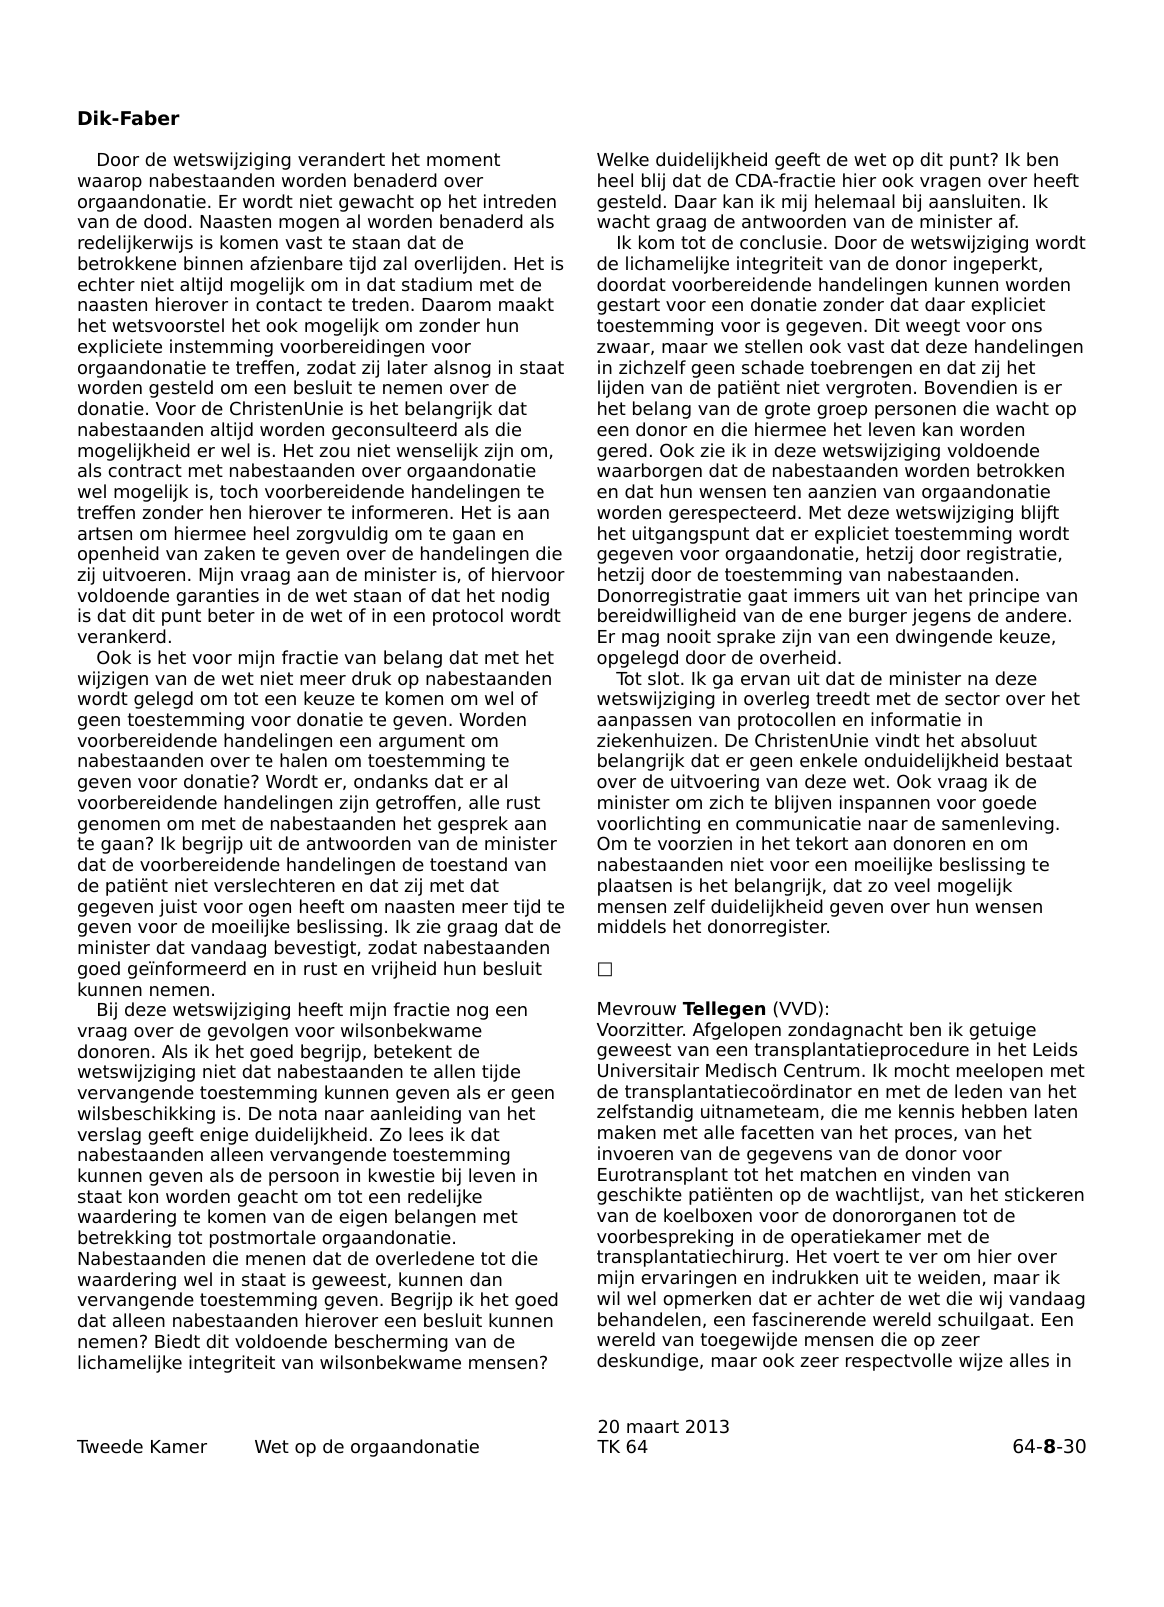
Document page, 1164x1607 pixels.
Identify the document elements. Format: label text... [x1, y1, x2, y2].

text Welke duidelijkheid geeft de wet op dit punt? Ik ben heel blij dat de CDA-fractie hier ook vragen over heeft gesteld. Daar kan ik mij helemaal bij aansluiten. Ik wacht graag de antwoorden van de minister af. [596, 150, 1087, 233]
text Ook is het voor mijn fractie van belang dat met het wijzigen van de wet niet meer druk op nabestaanden wordt gelegd om tot een keuze te komen om wel of geen toestemming voor donatie te geven. Worden voorbereidende handelingen een argument om nabestaanden over te halen om toestemming te geven voor donatie? Wordt er, ondanks dat er al voorbereidende handelingen zijn getroffen, alle rust genomen om met de nabestaanden het gesprek aan te gaan? Ik begrijp uit de antwoorden van de minister dat de voorbereidende handelingen de toestand van de patiënt niet verslechteren en dat zij met dat gegeven juist voor ogen heeft om naasten meer tijd te geven voor de moeilijke beslissing. Ik zie graag dat de minister dat vandaag bevestigt, zodat nabestaanden goed geïnformeerd en in rust en vrijheid hun besluit kunnen nemen. [77, 648, 567, 1000]
text Voorzitter. Afgelopen zondagnacht ben ik getuige geweest van een transplantatieprocedure in het Leids Universitair Medisch Centrum. Ik mocht meelopen met de transplantatiecoördinator en met de leden van het zelfstandig uitnameteam, die me kennis hebben laten maken met alle facetten van het proces, van het invoeren van de gegevens van de donor voor Eurotransplant tot het matchen en vinden van geschikte patiënten op de wachtlijst, van het stickeren van de koelboxen voor de donororganen tot de voorbespreking in de operatiekamer met de transplantatiechirurg. Het voert te ver om hier over mijn ervaringen en indrukken uit te weiden, maar ik wil wel opmerken dat er achter de wet die wij vandaag behandelen, een fascinerende wereld schuilgaat. Een wereld van toegewijde mensen die op zeer deskundige, maar ook zeer respectvolle wijze alles in [596, 1019, 1087, 1372]
text Door de wetswijziging verandert het moment waarop nabestaanden worden benaderd over orgaandonatie. Er wordt niet gewacht op het intreden van de dood. Naasten mogen al worden benaderd als redelijkerwijs is komen vast te staan dat de betrokkene binnen afzienbare tijd zal overlijden. Het is echter niet altijd mogelijk om in dat stadium met de naasten hierover in contact te treden. Daarom maakt het wetsvoorstel het ook mogelijk om zonder hun expliciete instemming voorbereidingen voor orgaandonatie te treffen, zodat zij later alsnog in staat worden gesteld om een besluit te nemen over de donatie. Voor de ChristenUnie is het belangrijk dat nabestaanden altijd worden geconsulteerd als die mogelijkheid er wel is. Het zou niet wenselijk zijn om, als contract met nabestaanden over orgaandonatie wel mogelijk is, toch voorbereidende handelingen te treffen zonder hen hierover te informeren. Het is aan artsen om hiermee heel zorgvuldig om te gaan en openheid van zaken te geven over de handelingen die zij uitvoeren. Mijn vraag aan de minister is, of hiervoor voldoende garanties in de wet staan of dat het nodig is dat dit punt beter in de wet of in een protocol wordt verankerd. [77, 150, 567, 648]
text Bij deze wetswijziging heeft mijn fractie nog een vraag over de gevolgen voor wilsonbekwame donoren. Als ik het goed begrijp, betekent de wetswijziging niet dat nabestaanden te allen tijde vervangende toestemming kunnen geven als er geen wilsbeschikking is. De nota naar aanleiding van het verslag geeft enige duidelijkheid. Zo lees ik dat nabestaanden alleen vervangende toestemming kunnen geven als de persoon in kwestie bij leven in staat kon worden geacht om tot een redelijke waardering te komen van de eigen belangen met betrekking tot postmortale orgaandonatie. Nabestaanden die menen dat de overledene tot die waardering wel in staat is geweest, kunnen dan vervangende toestemming geven. Begrijp ik het goed dat alleen nabestaanden hierover een besluit kunnen nemen? Biedt dit voldoende bescherming van de lichamelijke integriteit van wilsonbekwame mensen? [77, 1000, 567, 1373]
text □ [596, 958, 1087, 979]
text Mevrouw Tellegen (VVD): [596, 999, 1087, 1019]
text Tot slot. Ik ga ervan uit dat de minister na deze wetswijziging in overleg treedt met de sector over het aanpassen van protocollen en informatie in ziekenhuizen. De ChristenUnie vindt het absoluut belangrijk dat er geen enkele onduidelijkheid bestaat over de uitvoering van deze wet. Ook vraag ik de minister om zich te blijven inspannen voor goede voorlichting en communicatie naar de samenleving. Om te voorzien in het tekort aan donoren en om nabestaanden niet voor een moeilijke beslissing te plaatsen is het belangrijk, dat zo veel mogelijk mensen zelf duidelijkheid geven over hun wensen middels het donorregister. [596, 668, 1087, 938]
text Ik kom tot de conclusie. Door de wetswijziging wordt de lichamelijke integriteit van de donor ingeperkt, doordat voorbereidende handelingen kunnen worden gestart voor een donatie zonder dat daar expliciet toestemming voor is gegeven. Dit weegt voor ons zwaar, maar we stellen ook vast dat deze handelingen in zichzelf geen schade toebrengen en dat zij het lijden van de patiënt niet vergroten. Bovendien is er het belang van de grote groep personen die wacht op een donor en die hiermee het leven kan worden gered. Ook zie ik in deze wetswijziging voldoende waarborgen dat de nabestaanden worden betrokken en dat hun wensen ten aanzien van orgaandonatie worden gerespecteerd. Met deze wetswijziging blijft het uitgangspunt dat er expliciet toestemming wordt gegeven voor orgaandonatie, hetzij door registratie, hetzij door de toestemming van nabestaanden. Donorregistratie gaat immers uit van het principe van bereidwilligheid van de ene burger jegens de andere. Er mag nooit sprake zijn van een dwingende keuze, opgelegd door de overheid. [596, 233, 1087, 668]
